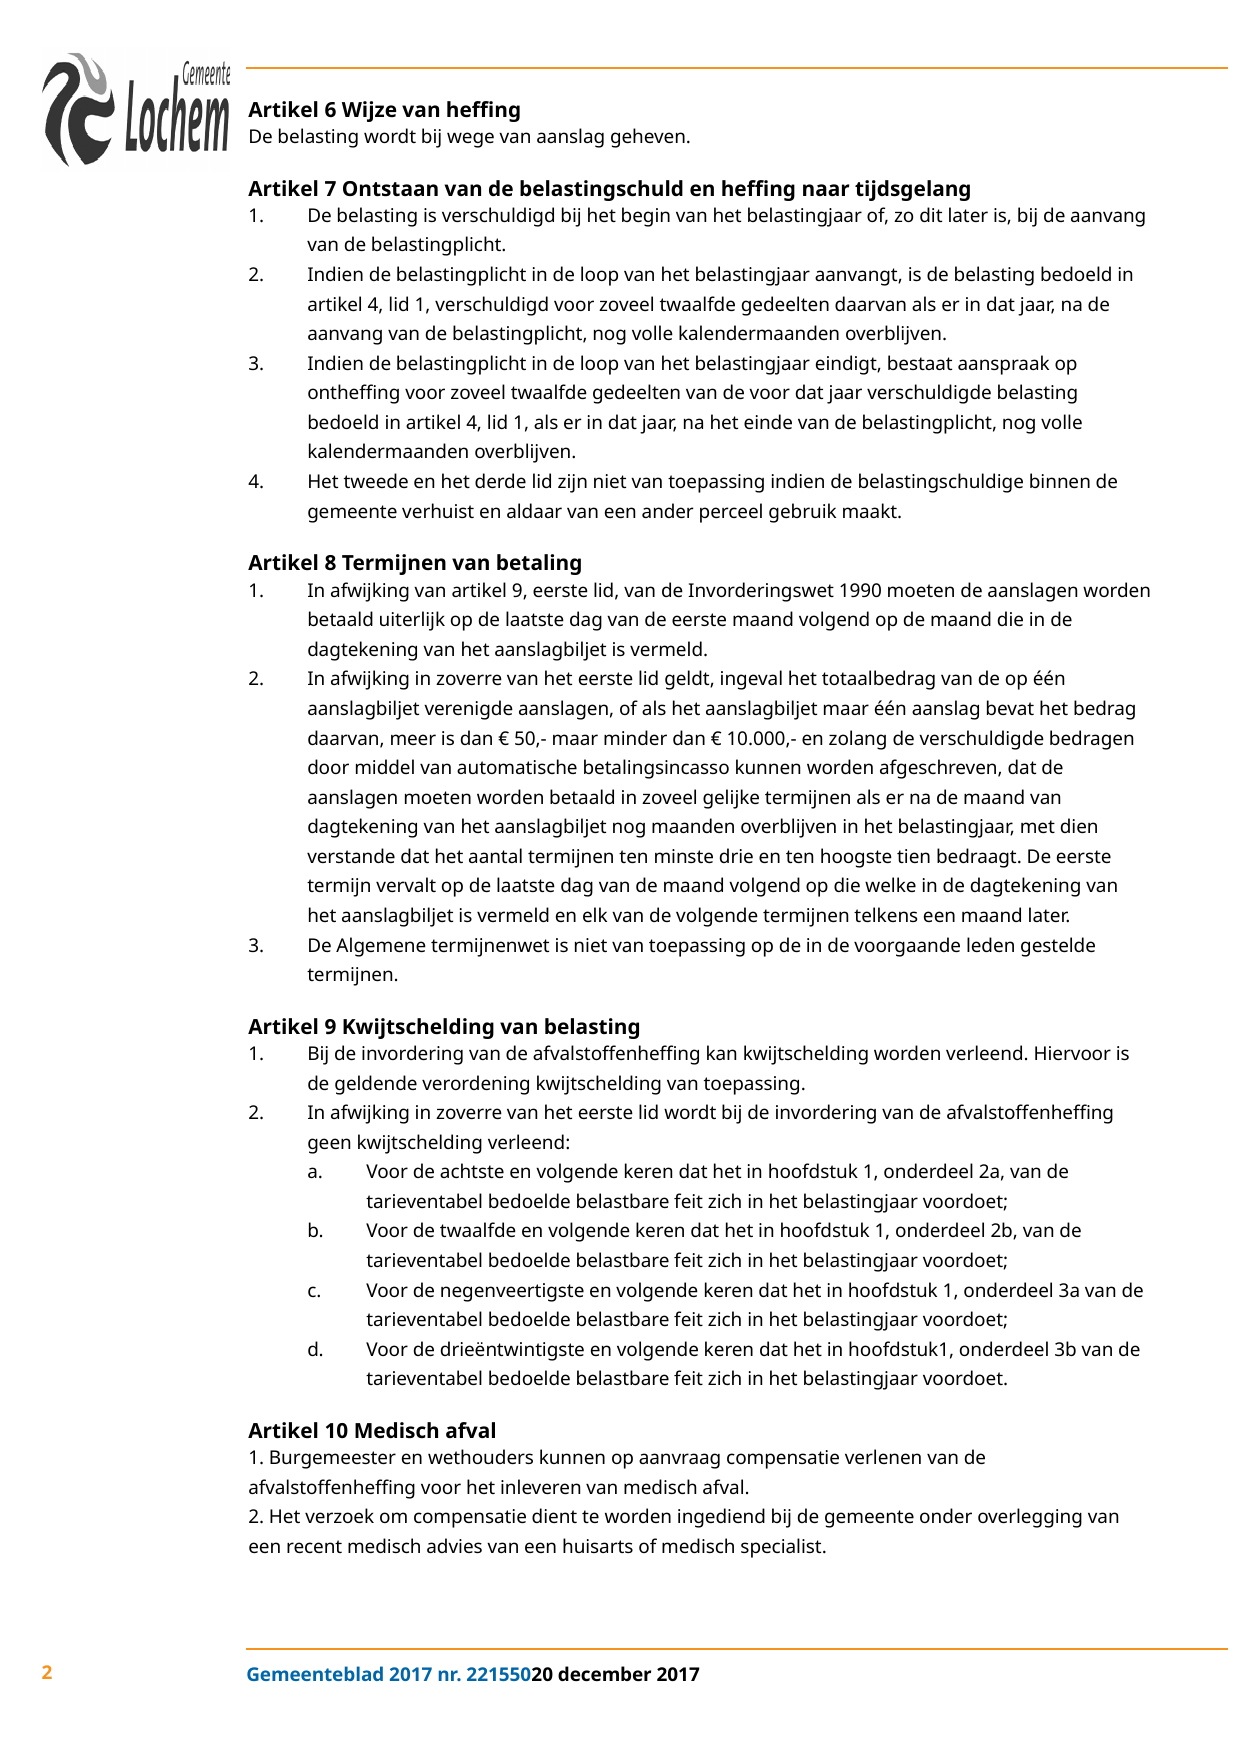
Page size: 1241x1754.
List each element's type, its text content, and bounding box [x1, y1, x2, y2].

text Artikel 10 Medisch afval [248, 1416, 1152, 1444]
list Voor de drieëntwintigste en volgende keren dat het in hoofdstuk1, onderdeel 3b van de tarieventabel bedoelde belastbare feit zich in het belastingjaar voordoet. [307, 1336, 1152, 1391]
list Indien de belastingplicht in de loop van het belastingjaar eindigt, bestaat aanspraak op ontheffing voor zoveel twaalfde gedeelten van de voor dat jaar verschuldigde belasting bedoeld in artikel 4, lid 1, als er in dat jaar, na het einde van de belastingplicht, nog volle kalendermaanden overblijven. [248, 350, 1152, 464]
list In afwijking in zoverre van het eerste lid wordt bij de invordering van de afvalstoffenheffing geen kwijtschelding verleend: [248, 1099, 1152, 1155]
list De belasting is verschuldigd bij het begin van het belastingjaar of, zo dit later is, bij de aanvang van de belastingplicht. [248, 202, 1152, 257]
text Artikel 6 Wijze van heffing [248, 95, 1152, 123]
text De belasting wordt bij wege van aanslag geheven. [248, 123, 1152, 149]
text Artikel 8 Termijnen van betaling [248, 548, 1152, 577]
text 2. Het verzoek om compensatie dient te worden ingediend bij de gemeente onder overlegging van een recent medisch advies van een huisarts of medisch specialist. [248, 1504, 1152, 1559]
list Indien de belastingplicht in de loop van het belastingjaar aanvangt, is de belasting bedoeld in artikel 4, lid 1, verschuldigd voor zoveel twaalfde gedeelten daarvan als er in dat jaar, na de aanvang van de belastingplicht, nog volle kalendermaanden overblijven. [248, 261, 1152, 346]
list Bij de invordering van de afvalstoffenheffing kan kwijtschelding worden verleend. Hiervoor is de geldende verordening kwijtschelding van toepassing. [248, 1040, 1152, 1096]
list Het tweede en het derde lid zijn niet van toepassing indien de belastingschuldige binnen de gemeente verhuist en aldaar van een ander perceel gebruik maakt. [248, 468, 1152, 524]
list Voor de negenveertigste en volgende keren dat het in hoofdstuk 1, onderdeel 3a van de tarieventabel bedoelde belastbare feit zich in het belastingjaar voordoet; [307, 1277, 1152, 1332]
text Artikel 9 Kwijtschelding van belasting [248, 1012, 1152, 1040]
text 1. Burgemeester en wethouders kunnen op aanvraag compensatie verlenen van de afvalstoffenheffing voor het inleveren van medisch afval. [248, 1444, 1152, 1500]
text Artikel 7 Ontstaan van de belastingschuld en heffing naar tijdsgelang [248, 174, 1152, 202]
list Voor de twaalfde en volgende keren dat het in hoofdstuk 1, onderdeel 2b, van de tarieventabel bedoelde belastbare feit zich in het belastingjaar voordoet; [307, 1218, 1152, 1273]
list In afwijking in zoverre van het eerste lid geldt, ingeval het totaalbedrag van de op één aanslagbiljet verenigde aanslagen, of als het aanslagbiljet maar één aanslag bevat het bedrag daarvan, meer is dan € 50,- maar minder dan € 10.000,- en zolang de verschuldigde bedragen door middel van automatische betalingsincasso kunnen worden afgeschreven, dat de aanslagen moeten worden betaald in zoveel gelijke termijnen als er na de maand van dagtekening van het aanslagbiljet nog maanden overblijven in het belastingjaar, met dien verstande dat het aantal termijnen ten minste drie en ten hoogste tien bedraagt. De eerste termijn vervalt op de laatste dag van de maand volgend op die welke in de dagtekening van het aanslagbiljet is vermeld en elk van de volgende termijnen telkens een maand later. [248, 666, 1152, 928]
list In afwijking van artikel 9, eerste lid, van de Invorderingswet 1990 moeten de aanslagen worden betaald uiterlijk op de laatste dag van de eerste maand volgend op de maand die in de dagtekening van het aanslagbiljet is vermeld. [248, 577, 1152, 662]
list De Algemene termijnenwet is niet van toepassing op de in de voorgaande leden gestelde termijnen. [248, 932, 1152, 987]
picture [41, 47, 231, 172]
list Voor de achtste en volgende keren dat het in hoofdstuk 1, onderdeel 2a, van de tarieventabel bedoelde belastbare feit zich in het belastingjaar voordoet; [307, 1158, 1152, 1214]
